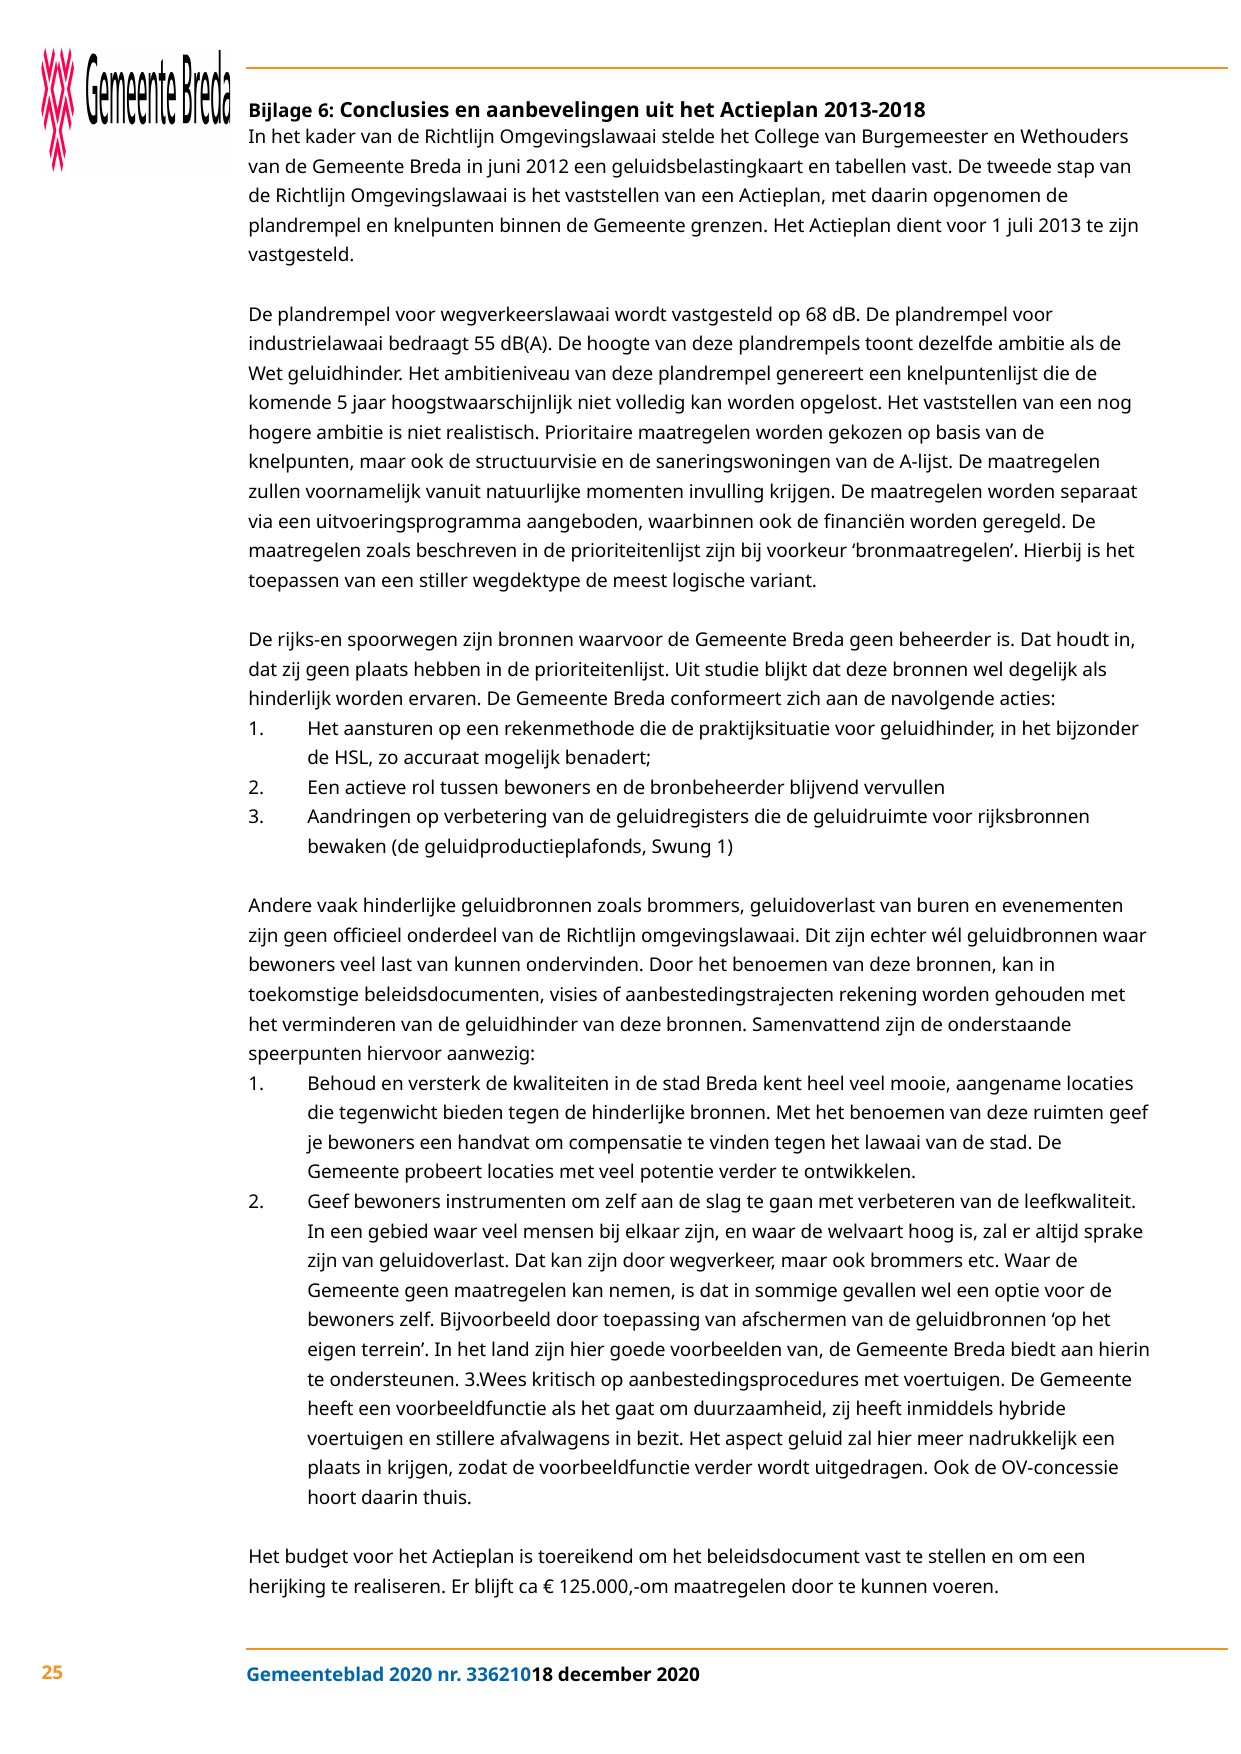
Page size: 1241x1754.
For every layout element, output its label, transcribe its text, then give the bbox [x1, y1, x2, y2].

list Een actieve rol tussen bewoners en de bronbeheerder blijvend vervullen [248, 774, 1152, 800]
text Bijlage 6: Conclusies en aanbevelingen uit het Actieplan 2013-2018 [248, 95, 1152, 123]
list Behoud en versterk de kwaliteiten in de stad Breda kent heel veel mooie, aangename locaties die tegenwicht bieden tegen de hinderlijke bronnen. Met het benoemen van deze ruimten geef je bewoners een handvat om compensatie te vinden tegen het lawaai van de stad. De Gemeente probeert locaties met veel potentie verder te ontwikkelen. [248, 1070, 1152, 1184]
picture [41, 47, 231, 172]
text Het budget voor het Actieplan is toereikend om het beleidsdocument vast te stellen en om een herijking te realiseren. Er blijft ca € 125.000,-om maatregelen door te kunnen voeren. [248, 1543, 1152, 1599]
list Het aansturen op een rekenmethode die de praktijksituatie voor geluidhinder, in het bijzonder de HSL, zo accuraat mogelijk benadert; [248, 715, 1152, 770]
text In het kader van de Richtlijn Omgevingslawaai stelde het College van Burgemeester en Wethouders van de Gemeente Breda in juni 2012 een geluidsbelastingkaart en tabellen vast. De tweede stap van de Richtlijn Omgevingslawaai is het vaststellen van een Actieplan, met daarin opgenomen de plandrempel en knelpunten binnen de Gemeente grenzen. Het Actieplan dient voor 1 juli 2013 te zijn vastgesteld. [248, 123, 1152, 267]
text Andere vaak hinderlijke geluidbronnen zoals brommers, geluidoverlast van buren en evenementen zijn geen officieel onderdeel van de Richtlijn omgevingslawaai. Dit zijn echter wél geluidbronnen waar bewoners veel last van kunnen ondervinden. Door het benoemen van deze bronnen, kan in toekomstige beleidsdocumenten, visies of aanbestedingstrajecten rekening worden gehouden met het verminderen van de geluidhinder van deze bronnen. Samenvattend zijn de onderstaande speerpunten hiervoor aanwezig: [248, 892, 1152, 1066]
text De rijks-en spoorwegen zijn bronnen waarvoor de Gemeente Breda geen beheerder is. Dat houdt in, dat zij geen plaats hebben in de prioriteitenlijst. Uit studie blijkt dat deze bronnen wel degelijk als hinderlijk worden ervaren. De Gemeente Breda conformeert zich aan de navolgende acties: [248, 626, 1152, 711]
list Aandringen op verbetering van de geluidregisters die de geluidruimte voor rijksbronnen bewaken (de geluidproductieplafonds, Swung 1) [248, 804, 1152, 859]
text De plandrempel voor wegverkeerslawaai wordt vastgesteld op 68 dB. De plandrempel voor industrielawaai bedraagt 55 dB(A). De hoogte van deze plandrempels toont dezelfde ambitie als de Wet geluidhinder. Het ambitieniveau van deze plandrempel genereert een knelpuntenlijst die de komende 5 jaar hoogstwaarschijnlijk niet volledig kan worden opgelost. Het vaststellen van een nog hogere ambitie is niet realistisch. Prioritaire maatregelen worden gekozen op basis van de knelpunten, maar ook de structuurvisie en de saneringswoningen van de A-lijst. De maatregelen zullen voornamelijk vanuit natuurlijke momenten invulling krijgen. De maatregelen worden separaat via een uitvoeringsprogramma aangeboden, waarbinnen ook de financiën worden geregeld. De maatregelen zoals beschreven in de prioriteitenlijst zijn bij voorkeur ‘bronmaatregelen’. Hierbij is het toepassen van een stiller wegdektype de meest logische variant. [248, 301, 1152, 593]
list Geef bewoners instrumenten om zelf aan de slag te gaan met verbeteren van de leefkwaliteit. In een gebied waar veel mensen bij elkaar zijn, en waar de welvaart hoog is, zal er altijd sprake zijn van geluidoverlast. Dat kan zijn door wegverkeer, maar ook brommers etc. Waar de Gemeente geen maatregelen kan nemen, is dat in sommige gevallen wel een optie voor de bewoners zelf. Bijvoorbeeld door toepassing van afschermen van de geluidbronnen ‘op het eigen terrein’. In het land zijn hier goede voorbeelden van, de Gemeente Breda biedt aan hierin te ondersteunen. 3.Wees kritisch op aanbestedingsprocedures met voertuigen. De Gemeente heeft een voorbeeldfunctie als het gaat om duurzaamheid, zij heeft inmiddels hybride voertuigen en stillere afvalwagens in bezit. Het aspect geluid zal hier meer nadrukkelijk een plaats in krijgen, zodat de voorbeeldfunctie verder wordt uitgedragen. Ook de OV-concessie hoort daarin thuis. [248, 1188, 1152, 1510]
